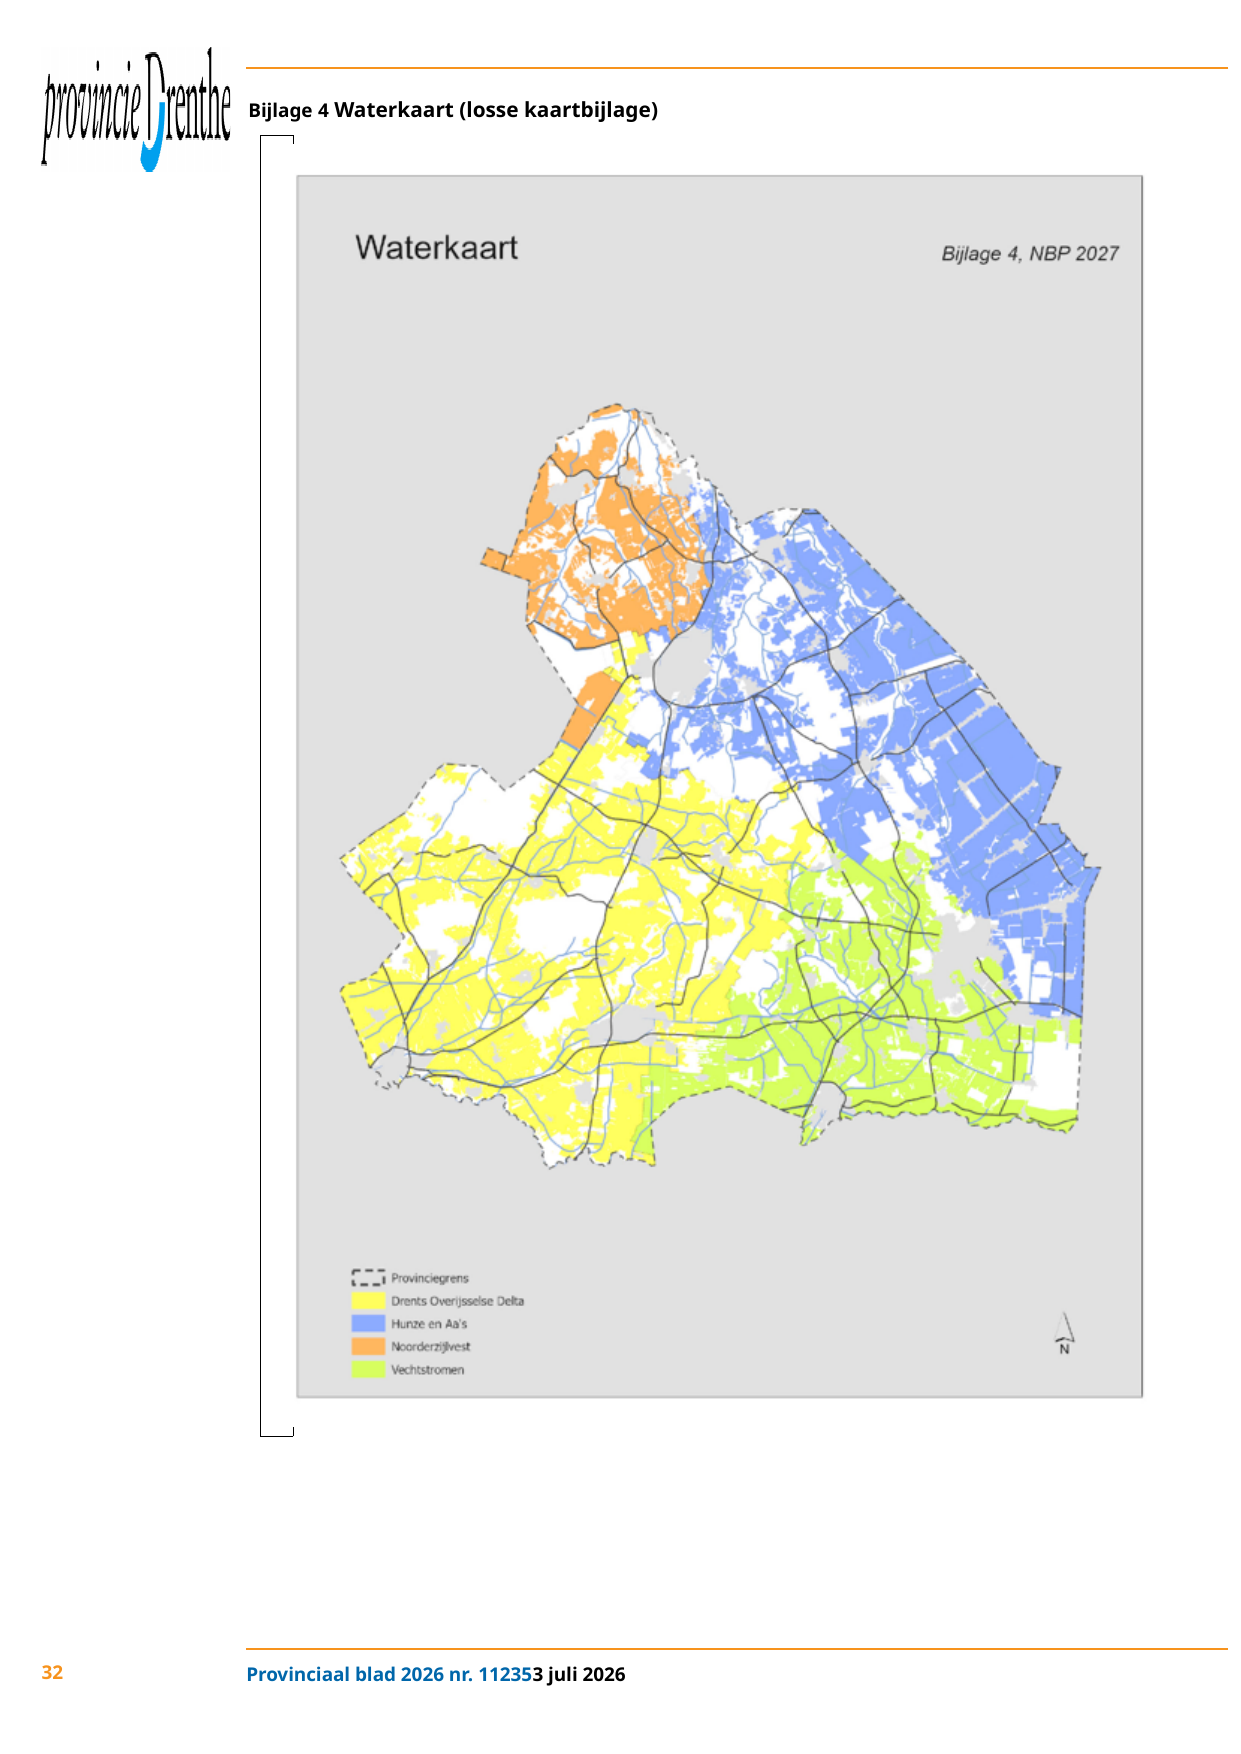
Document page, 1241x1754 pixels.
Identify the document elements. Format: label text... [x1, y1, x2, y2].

text Bijlage 4 Waterkaart (losse kaartbijlage) [248, 95, 1152, 123]
picture [268, 144, 1173, 1427]
picture [41, 47, 231, 172]
